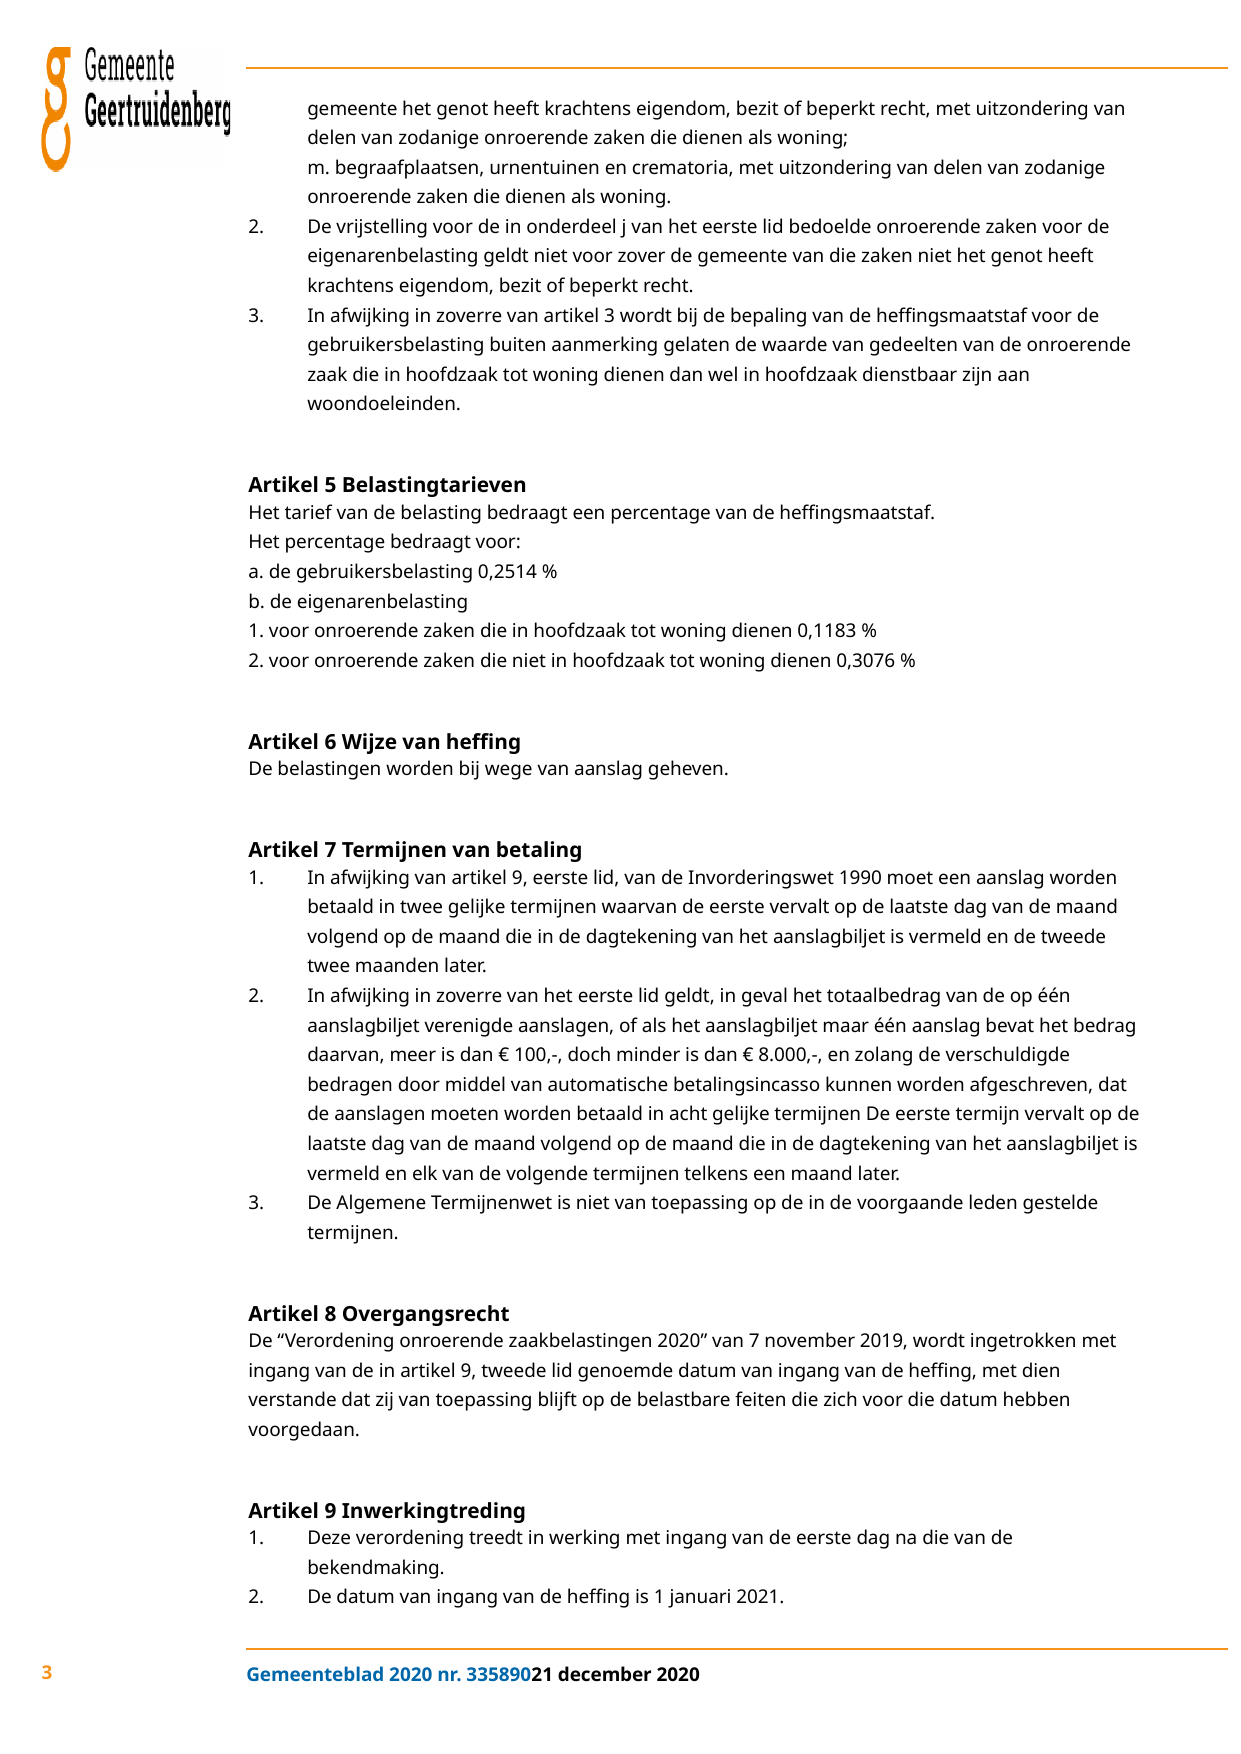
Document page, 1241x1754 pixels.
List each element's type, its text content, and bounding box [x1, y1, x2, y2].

text a. de gebruikersbelasting 0,2514 % [248, 558, 1152, 584]
list In afwijking van artikel 9, eerste lid, van de Invorderingswet 1990 moet een aanslag worden betaald in twee gelijke termijnen waarvan de eerste vervalt op de laatste dag van de maand volgend op de maand die in de dagtekening van het aanslagbiljet is vermeld en de tweede twee maanden later. [248, 864, 1152, 978]
list In afwijking in zoverre van artikel 3 wordt bij de bepaling van de heffingsmaatstaf voor de gebruikersbelasting buiten aanmerking gelaten de waarde van gedeelten van de onroerende zaak die in hoofdzaak tot woning dienen dan wel in hoofdzaak dienstbaar zijn aan woondoeleinden. [248, 302, 1152, 416]
picture [41, 47, 231, 172]
text Het percentage bedraagt voor: [248, 529, 1152, 554]
list Deze verordening treedt in werking met ingang van de eerste dag na die van de bekendmaking. [248, 1524, 1152, 1580]
text Artikel 6 Wijze van heffing [248, 727, 1152, 755]
text 2. voor onroerende zaken die niet in hoofdzaak tot woning dienen 0,3076 % [248, 647, 1152, 673]
text De belastingen worden bij wege van aanslag geheven. [248, 755, 1152, 781]
list De datum van ingang van de heffing is 1 januari 2021. [248, 1584, 1152, 1609]
list In afwijking in zoverre van het eerste lid geldt, in geval het totaalbedrag van de op één aanslagbiljet verenigde aanslagen, of als het aanslagbiljet maar één aanslag bevat het bedrag daarvan, meer is dan € 100,-, doch minder is dan € 8.000,-, en zolang de verschuldigde bedragen door middel van automatische betalingsincasso kunnen worden afgeschreven, dat de aanslagen moeten worden betaald in acht gelijke termijnen De eerste termijn vervalt op de laatste dag van de maand volgend op de maand die in de dagtekening van het aanslagbiljet is vermeld en elk van de volgende termijnen telkens een maand later. [248, 982, 1152, 1185]
text Artikel 8 Overgangsrecht [248, 1299, 1152, 1327]
text Het tarief van de belasting bedraagt een percentage van de heffingsmaatstaf. [248, 499, 1152, 525]
list De Algemene Termijnenwet is niet van toepassing op de in de voorgaande leden gestelde termijnen. [248, 1189, 1152, 1244]
text 1. voor onroerende zaken die in hoofdzaak tot woning dienen 0,1183 % [248, 617, 1152, 643]
text De “Verordening onroerende zaakbelastingen 2020” van 7 november 2019, wordt ingetrokken met ingang van de in artikel 9, tweede lid genoemde datum van ingang van de heffing, met dien verstande dat zij van toepassing blijft op de belastbare feiten die zich voor die datum hebben voorgedaan. [248, 1327, 1152, 1442]
text Artikel 7 Termijnen van betaling [248, 835, 1152, 864]
list m. begraafplaatsen, urnentuinen en crematoria, met uitzondering van delen van zodanige onroerende zaken die dienen als woning. [248, 154, 1152, 209]
text b. de eigenarenbelasting [248, 588, 1152, 613]
text Artikel 9 Inwerkingtreding [248, 1496, 1152, 1524]
text Artikel 5 Belastingtarieven [248, 471, 1152, 499]
list gemeente het genot heeft krachtens eigendom, bezit of beperkt recht, met uitzondering van delen van zodanige onroerende zaken die dienen als woning; [248, 95, 1152, 150]
list De vrijstelling voor de in onderdeel j van het eerste lid bedoelde onroerende zaken voor de eigenarenbelasting geldt niet voor zover de gemeente van die zaken niet het genot heeft krachtens eigendom, bezit of beperkt recht. [248, 213, 1152, 298]
